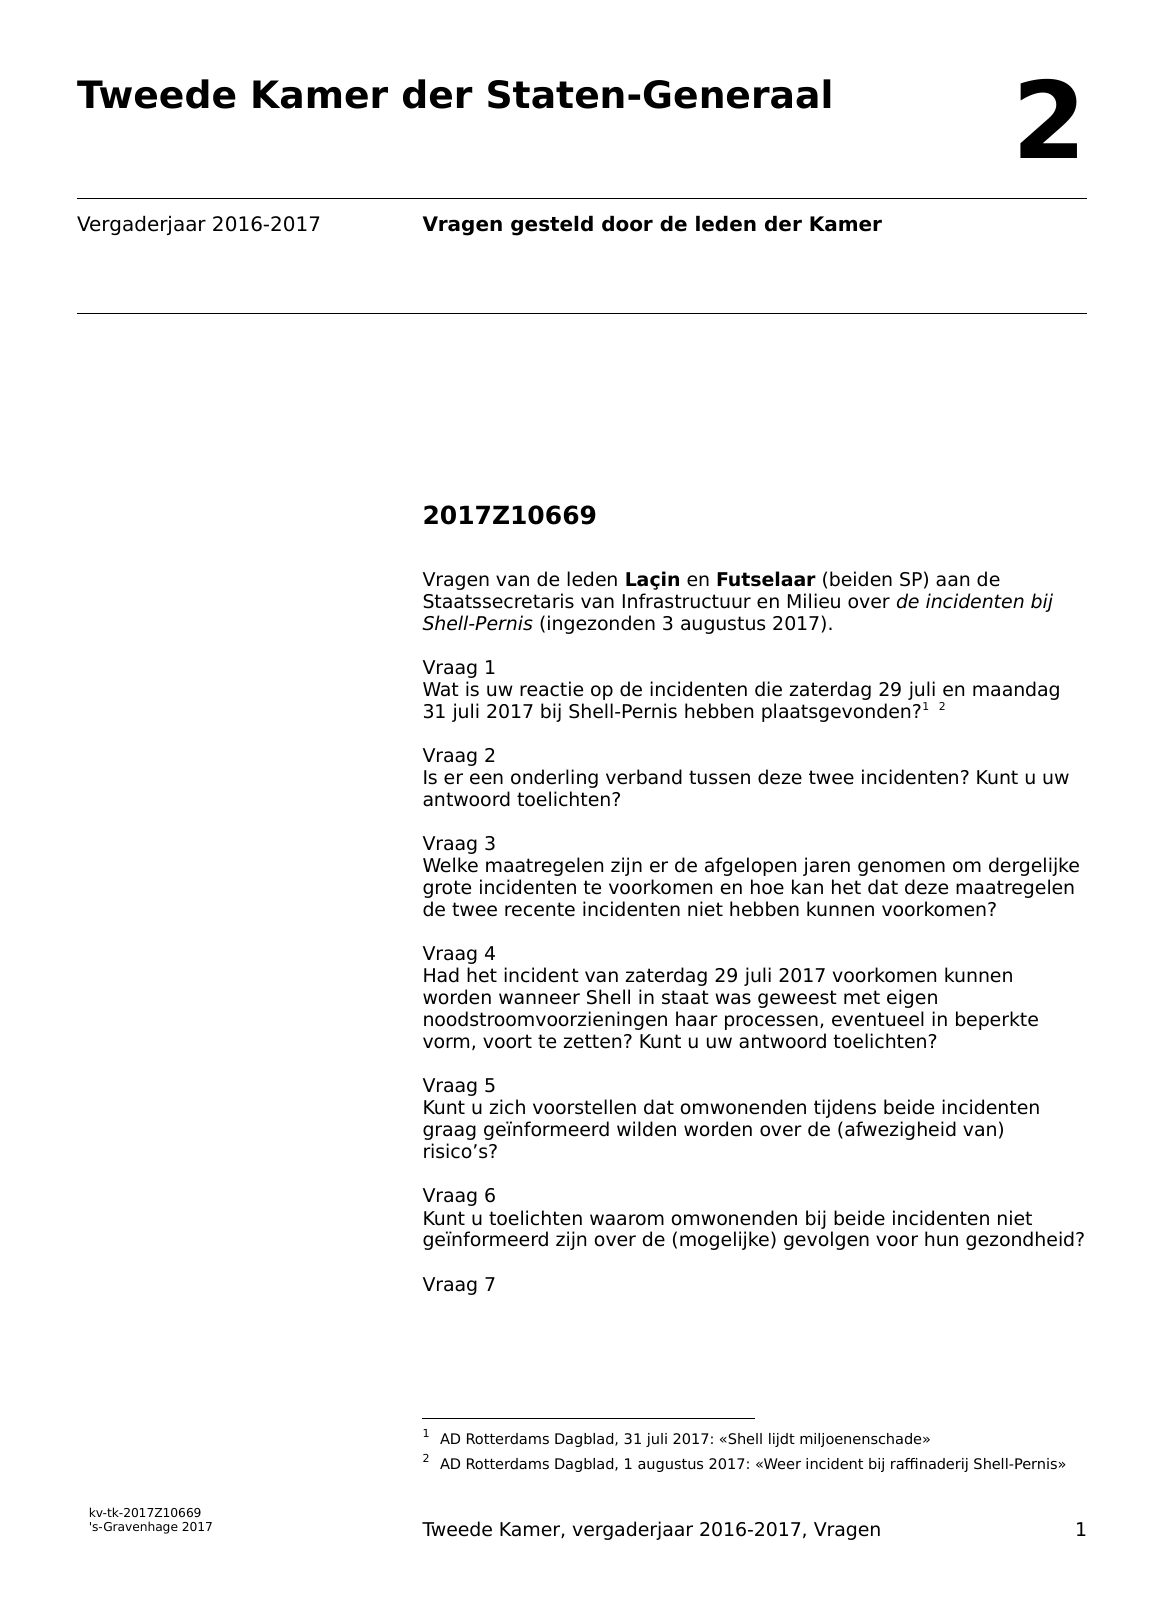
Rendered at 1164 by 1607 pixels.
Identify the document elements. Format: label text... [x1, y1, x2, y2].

text Kunt u zich voorstellen dat omwonenden tijdens beide incidenten graag geïnformeerd wilden worden over de (afwezigheid van) risico’s? [422, 1097, 1087, 1163]
text kv-tk-2017Z10669 [88, 1506, 323, 1520]
text Vraag 5 [422, 1075, 1087, 1097]
text Vraag 4 [422, 943, 1087, 965]
table_cell Vergaderjaar 2016-2017 [77, 199, 422, 313]
text Vraag 2 [422, 745, 1087, 767]
text AD Rotterdams Dagblad, 31 juli 2017: «Shell lijdt miljoenenschade» [422, 1427, 1087, 1449]
table_cell Vragen gesteld door de leden der Kamer [422, 199, 1087, 313]
text Welke maatregelen zijn er de afgelopen jaren genomen om dergelijke grote incidenten te voorkomen en hoe kan het dat deze maatregelen de twee recente incidenten niet hebben kunnen voorkomen? [422, 855, 1087, 921]
text 2017Z10669 [422, 501, 1087, 531]
text 's-Gravenhage 2017 [88, 1520, 323, 1534]
text Vragen van de leden Laçin en Futselaar (beiden SP) aan de Staatssecretaris van Infrastructuur en Milieu over de incidenten bij Shell-Pernis (ingezonden 3 augustus 2017). [422, 569, 1087, 635]
text Vraag 7 [422, 1273, 1087, 1296]
text Is er een onderling verband tussen deze twee incidenten? Kunt u uw antwoord toelichten? [422, 767, 1087, 811]
table_header 2 [886, 59, 1087, 198]
text Vraag 6 [422, 1185, 1087, 1207]
text Kunt u toelichten waarom omwonenden bij beide incidenten niet geïnformeerd zijn over de (mogelijke) gevolgen voor hun gezondheid? [422, 1207, 1087, 1251]
text Had het incident van zaterdag 29 juli 2017 voorkomen kunnen worden wanneer Shell in staat was geweest met eigen noodstroomvoorzieningen haar processen, eventueel in beperkte vorm, voort te zetten? Kunt u uw antwoord toelichten? [422, 965, 1087, 1053]
text Vraag 3 [422, 833, 1087, 855]
text AD Rotterdams Dagblad, 1 augustus 2017: «Weer incident bij raffinaderij Shell-Pernis» [422, 1452, 1087, 1474]
text Wat is uw reactie op de incidenten die zaterdag 29 juli en maandag 31 juli 2017 bij Shell-Pernis hebben plaatsgevonden? [422, 679, 1087, 723]
table_header Tweede Kamer der Staten-Generaal [77, 59, 886, 198]
text Vraag 1 [422, 657, 1087, 679]
